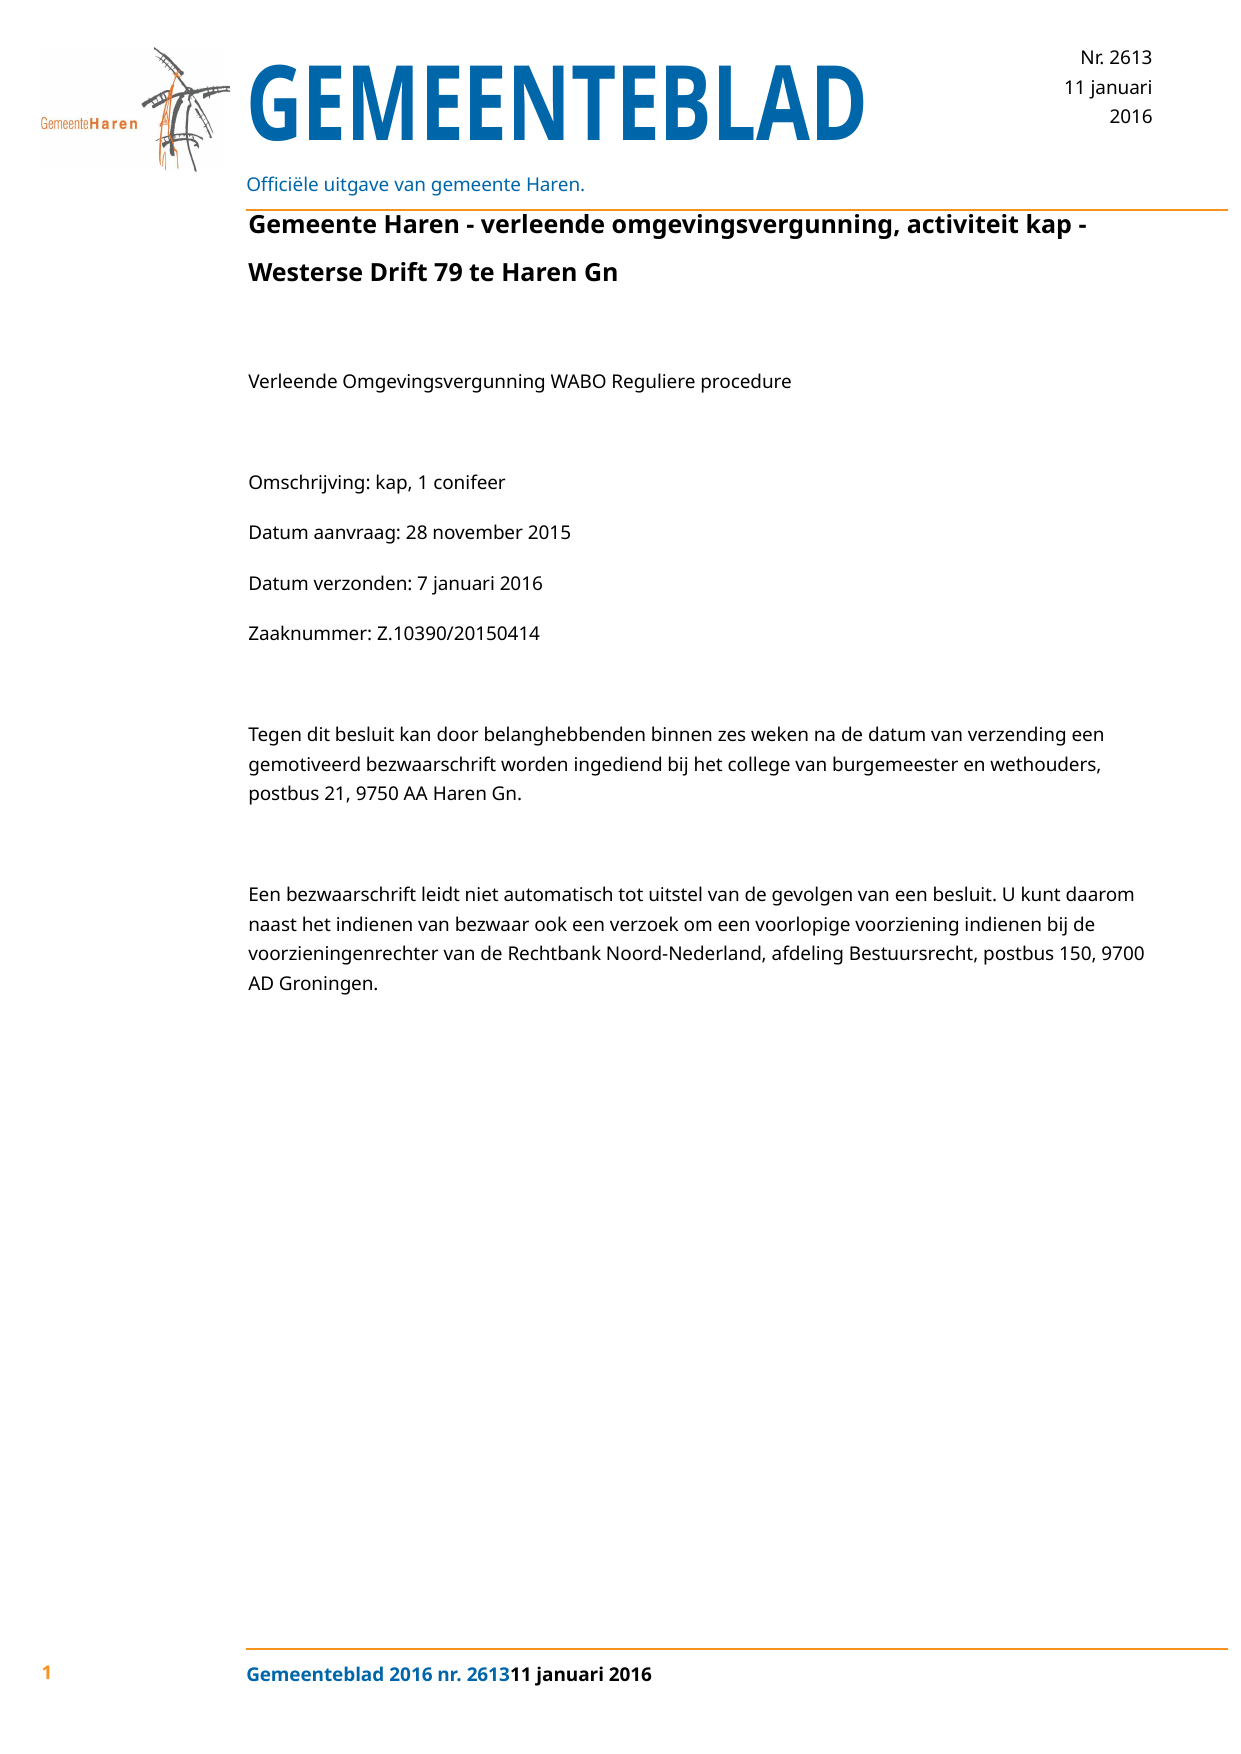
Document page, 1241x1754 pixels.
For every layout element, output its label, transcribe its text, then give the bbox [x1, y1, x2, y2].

text Gemeente Haren - verleende omgevingsvergunning, activiteit kap - Westerse Drift 79 te Haren Gn [248, 211, 1152, 288]
text Een bezwaarschrift leidt niet automatisch tot uitstel van de gevolgen van een besluit. U kunt daarom naast het indienen van bezwaar ook een verzoek om een voorlopige voorziening indienen bij de voorzieningenrechter van de Rechtbank Noord-Nederland, afdeling Bestuursrecht, postbus 150, 9700 AD Groningen. [248, 881, 1152, 996]
text Omschrijving: kap, 1 conifeer [248, 469, 1152, 495]
text Datum verzonden: 7 januari 2016 [248, 570, 1152, 596]
text Tegen dit besluit kan door belanghebbenden binnen zes weken na de datum van verzending een gemotiveerd bezwaarschrift worden ingediend bij het college van burgemeester en wethouders, postbus 21, 9750 AA Haren Gn. [248, 721, 1152, 806]
text Verleende Omgevingsvergunning WABO Reguliere procedure [248, 368, 1152, 394]
text Zaaknummer: Z.10390/20150414 [248, 620, 1152, 646]
picture [41, 47, 231, 172]
text Datum aanvraag: 28 november 2015 [248, 519, 1152, 545]
